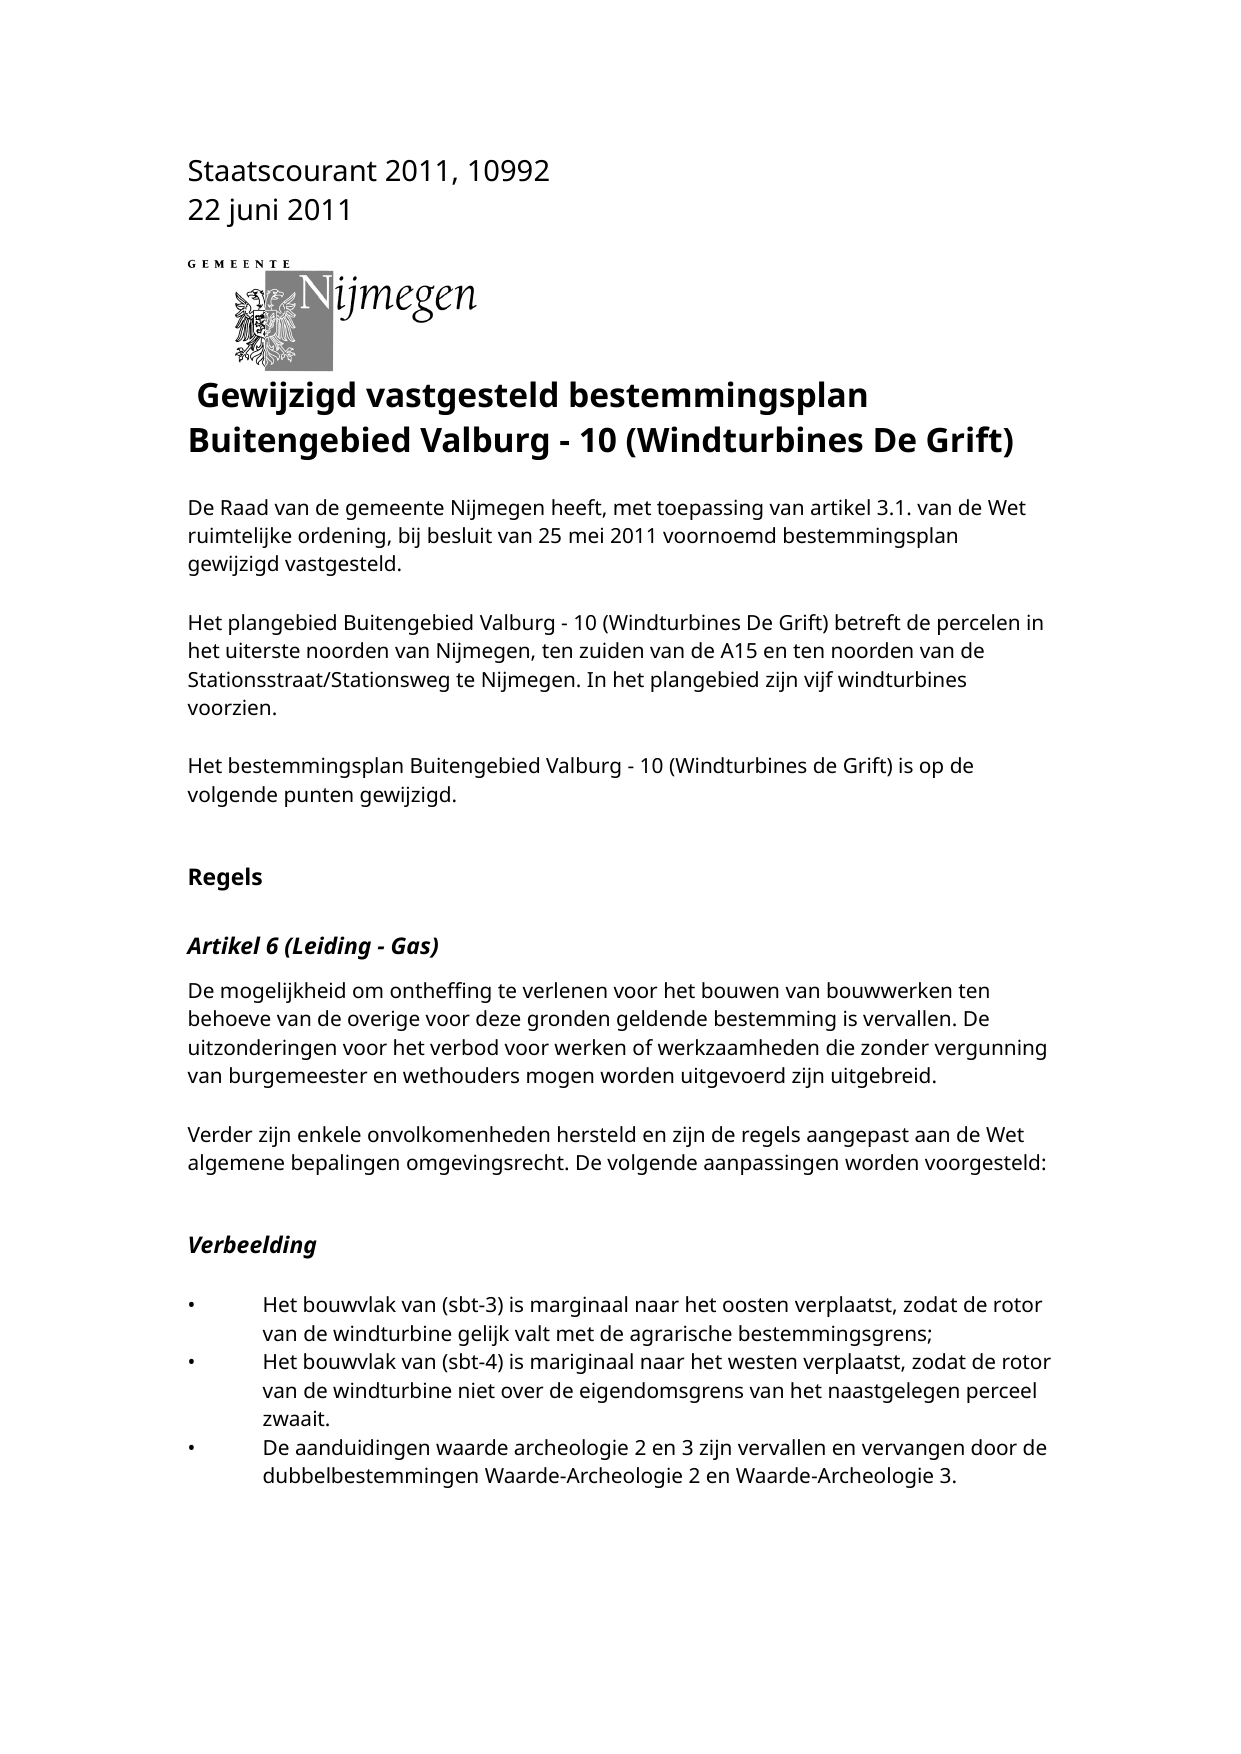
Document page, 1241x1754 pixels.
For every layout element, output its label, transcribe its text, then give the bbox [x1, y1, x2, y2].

picture [187, 258, 477, 372]
subtitle Verbeelding [187, 1229, 1053, 1260]
list Het bouwvlak van (sbt-3) is marginaal naar het oosten verplaatst, zodat de rotor van de windturbine gelijk valt met de agrarische bestemmingsgrens; [187, 1290, 1053, 1347]
subtitle Artikel 6 (Leiding - Gas) [187, 930, 1053, 961]
subtitle Regels [187, 861, 1053, 892]
text De Raad van de gemeente Nijmegen heeft, met toepassing van artikel 3.1. van de Wet ruimtelijke ordening, bij besluit van 25 mei 2011 voornoemd bestemmingsplan gewijzigd vastgesteld. [187, 493, 1053, 578]
text Staatscourant 2011, 10992 [187, 150, 1053, 190]
text Het plangebied Buitengebied Valburg - 10 (Windturbines De Grift) betreft de percelen in het uiterste noorden van Nijmegen, ten zuiden van de A15 en ten noorden van de Stationsstraat/Stationsweg te Nijmegen. In het plangebied zijn vijf windturbines voorzien. [187, 608, 1053, 722]
list Het bouwvlak van (sbt-4) is mariginaal naar het westen verplaatst, zodat de rotor van de windturbine niet over de eigendomsgrens van het naastgelegen perceel zwaait. [187, 1347, 1053, 1433]
text Verder zijn enkele onvolkomenheden hersteld en zijn de regels aangepast aan de Wet algemene bepalingen omgevingsrecht. De volgende aanpassingen worden voorgesteld: [187, 1120, 1053, 1177]
text 22 juni 2011 [187, 190, 1053, 229]
list De aanduidingen waarde archeologie 2 en 3 zijn vervallen en vervangen door de dubbelbestemmingen Waarde-Archeologie 2 en Waarde-Archeologie 3. [187, 1433, 1053, 1489]
text Het bestemmingsplan Buitengebied Valburg - 10 (Windturbines de Grift) is op de volgende punten gewijzigd. [187, 752, 1053, 808]
subtitle Gewijzigd vastgesteld bestemmingsplan Buitengebied Valburg - 10 (Windturbines De Grift) [187, 271, 1053, 463]
text De mogelijkheid om ontheffing te verlenen voor het bouwen van bouwwerken ten behoeve van de overige voor deze gronden geldende bestemming is vervallen. De uitzonderingen voor het verbod voor werken of werkzaamheden die zonder vergunning van burgemeester en wethouders mogen worden uitgevoerd zijn uitgebreid. [187, 976, 1053, 1090]
